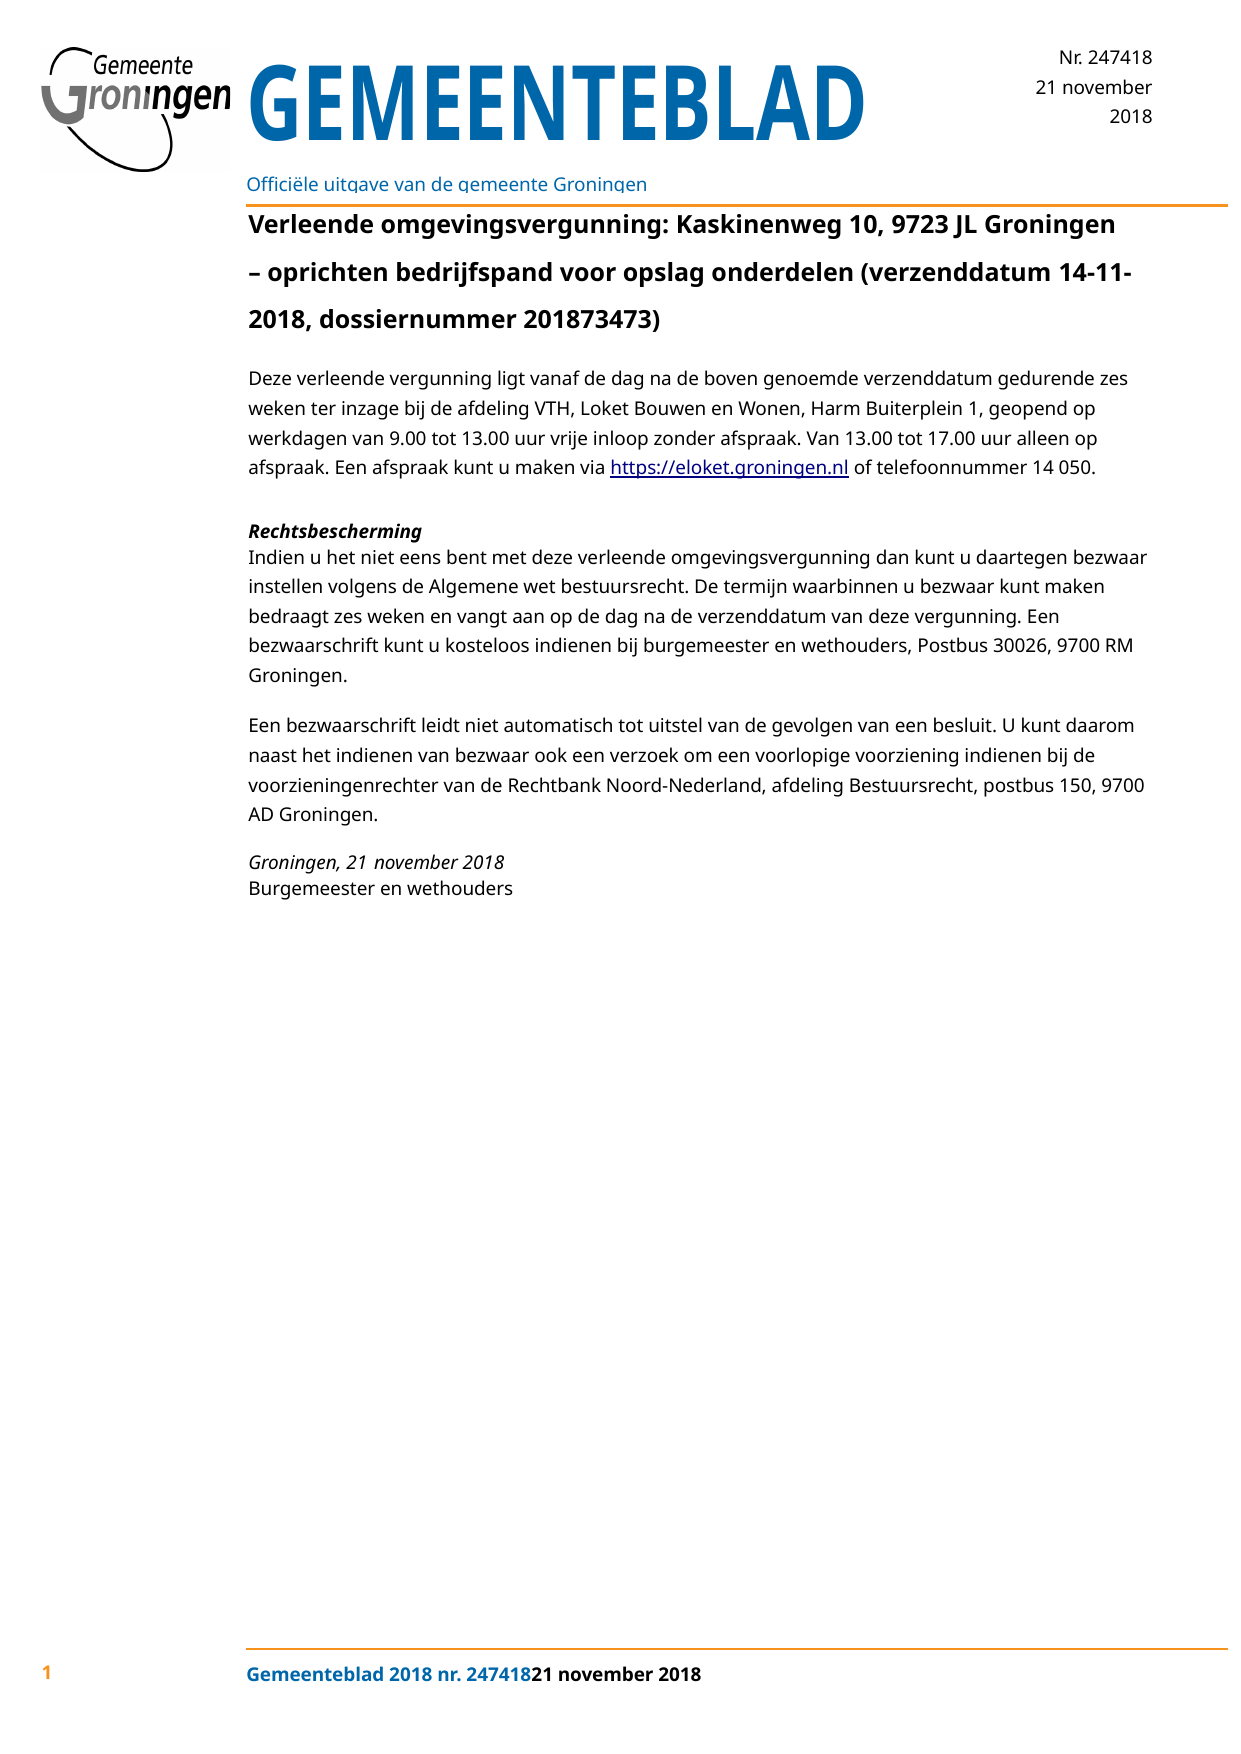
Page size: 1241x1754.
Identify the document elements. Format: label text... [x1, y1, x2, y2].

text Groningen, 21 november 2018 [248, 849, 1152, 875]
picture [41, 47, 231, 172]
text Burgemeester en wethouders [248, 875, 1152, 901]
text Deze verleende vergunning ligt vanaf de dag na de boven genoemde verzenddatum gedurende zes weken ter inzage bij de afdeling VTH, Loket Bouwen en Wonen, Harm Buiterplein 1, geopend op werkdagen van 9.00 tot 13.00 uur vrije inloop zonder afspraak. Van 13.00 tot 17.00 uur alleen op afspraak. Een afspraak kunt u maken via https://eloket.groningen.nl of telefoonnummer 14 050. [248, 366, 1152, 480]
text Rechtsbescherming [248, 518, 1152, 544]
text Indien u het niet eens bent met deze verleende omgevingsvergunning dan kunt u daartegen bezwaar instellen volgens de Algemene wet bestuursrecht. De termijn waarbinnen u bezwaar kunt maken bedraagt zes weken en vangt aan op de dag na de verzenddatum van deze vergunning. Een bezwaarschrift kunt u kosteloos indienen bij burgemeester en wethouders, Postbus 30026, 9700 RM Groningen. [248, 544, 1152, 688]
text Een bezwaarschrift leidt niet automatisch tot uitstel van de gevolgen van een besluit. U kunt daarom naast het indienen van bezwaar ook een verzoek om een voorlopige voorziening indienen bij de voorzieningenrechter van de Rechtbank Noord-Nederland, afdeling Bestuursrecht, postbus 150, 9700 AD Groningen. [248, 713, 1152, 827]
text Verleende omgevingsvergunning: Kaskinenweg 10, 9723 JL Groningen – oprichten bedrijfspand voor opslag onderdelen (verzenddatum 14-11-2018, dossiernummer 201873473) [248, 207, 1152, 336]
